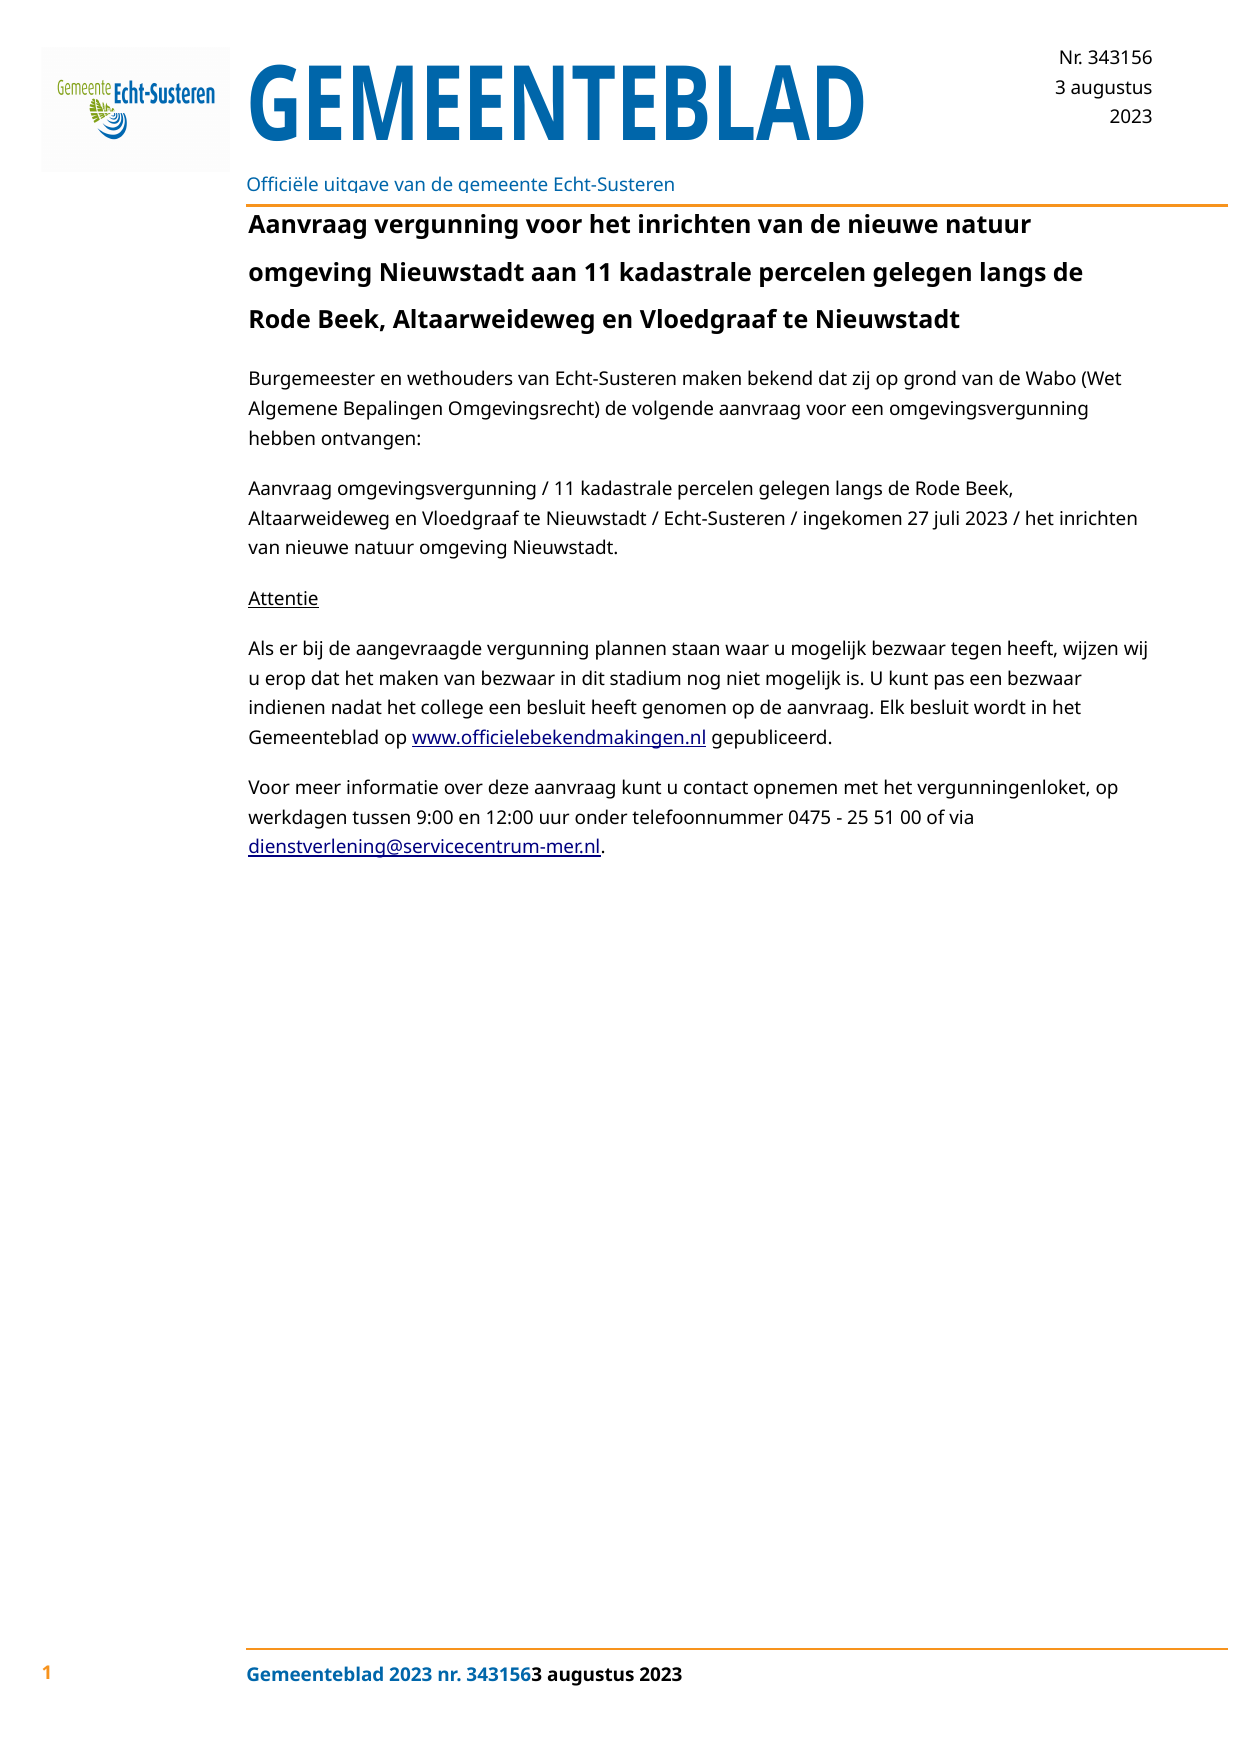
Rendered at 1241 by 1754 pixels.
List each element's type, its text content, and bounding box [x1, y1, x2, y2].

text Burgemeester en wethouders van Echt-Susteren maken bekend dat zij op grond van de Wabo (Wet Algemene Bepalingen Omgevingsrecht) de volgende aanvraag voor een omgevingsvergunning hebben ontvangen: [248, 366, 1152, 450]
text Aanvraag omgevingsvergunning / 11 kadastrale percelen gelegen langs de Rode Beek, Altaarweideweg en Vloedgraaf te Nieuwstadt / Echt-Susteren / ingekomen 27 juli 2023 / het inrichten van nieuwe natuur omgeving Nieuwstadt. [248, 475, 1152, 560]
text Voor meer informatie over deze aanvraag kunt u contact opnemen met het vergunningenloket, op werkdagen tussen 9:00 en 12:00 uur onder telefoonnummer 0475 - 25 51 00 of via dienstverlening@servicecentrum-mer.nl. [248, 774, 1152, 859]
text Attentie [248, 585, 1152, 610]
text Als er bij de aangevraagde vergunning plannen staan waar u mogelijk bezwaar tegen heeft, wijzen wij u erop dat het maken van bezwaar in dit stadium nog niet mogelijk is. U kunt pas een bezwaar indienen nadat het college een besluit heeft genomen op de aanvraag. Elk besluit wordt in het Gemeenteblad op www.officielebekendmakingen.nl gepubliceerd. [248, 635, 1152, 749]
picture [41, 47, 231, 172]
text Aanvraag vergunning voor het inrichten van de nieuwe natuur omgeving Nieuwstadt aan 11 kadastrale percelen gelegen langs de Rode Beek, Altaarweideweg en Vloedgraaf te Nieuwstadt [248, 207, 1152, 336]
